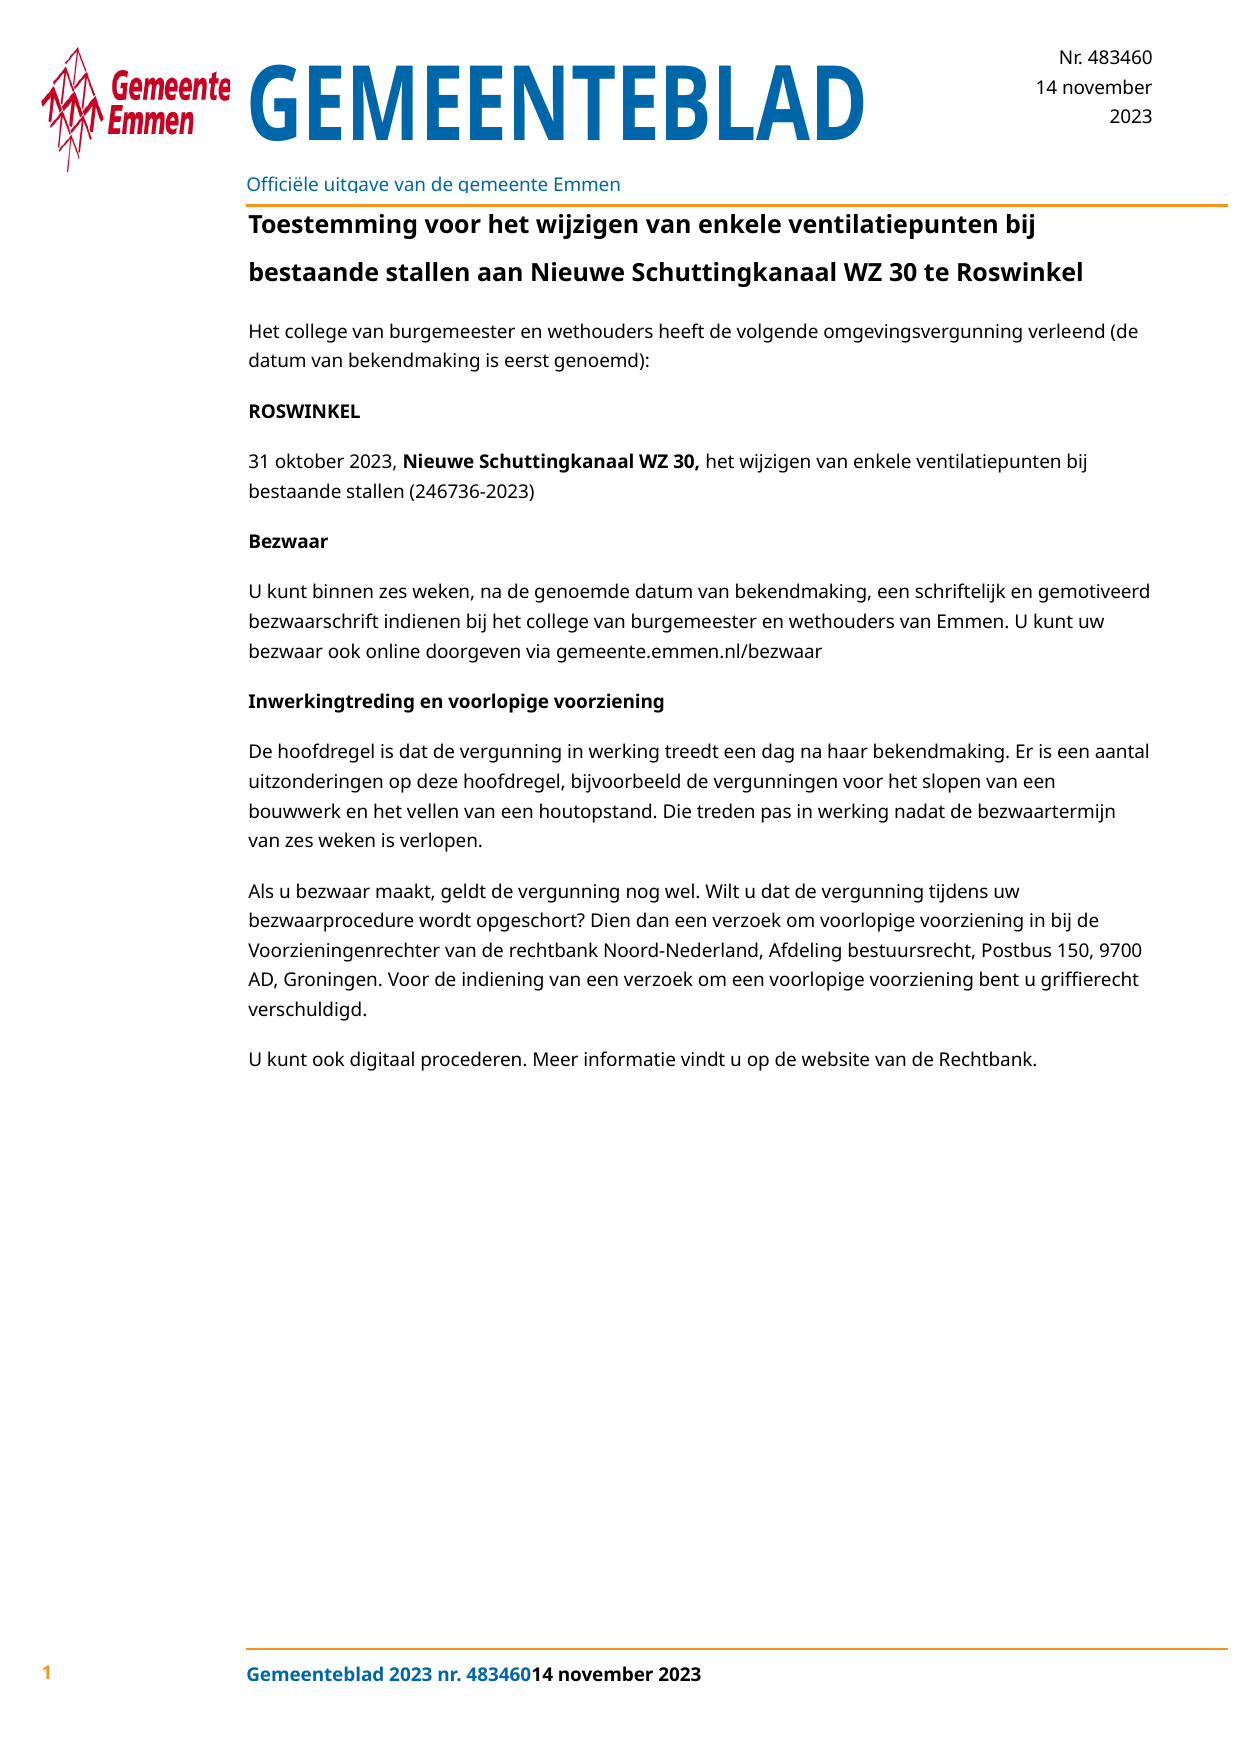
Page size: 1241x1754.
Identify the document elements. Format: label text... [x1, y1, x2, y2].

text U kunt binnen zes weken, na de genoemde datum van bekendmaking, een schriftelijk en gemotiveerd bezwaarschrift indienen bij het college van burgemeester en wethouders van Emmen. U kunt uw bezwaar ook online doorgeven via gemeente.emmen.nl/bezwaar [248, 579, 1152, 664]
text Bezwaar [248, 528, 1152, 554]
text De hoofdregel is dat de vergunning in werking treedt een dag na haar bekendmaking. Er is een aantal uitzonderingen op deze hoofdregel, bijvoorbeeld de vergunningen voor het slopen van een bouwwerk en het vellen van een houtopstand. Die treden pas in werking nadat de bezwaartermijn van zes weken is verlopen. [248, 739, 1152, 853]
text Als u bezwaar maakt, geldt de vergunning nog wel. Wilt u dat de vergunning tijdens uw bezwaarprocedure wordt opgeschort? Dien dan een verzoek om voorlopige voorziening in bij de Voorzieningenrechter van de rechtbank Noord-Nederland, Afdeling bestuursrecht, Postbus 150, 9700 AD, Groningen. Voor de indiening van een verzoek om een voorlopige voorziening bent u griffierecht verschuldigd. [248, 878, 1152, 1022]
picture [41, 47, 231, 172]
text 31 oktober 2023, Nieuwe Schuttingkanaal WZ 30, het wijzigen van enkele ventilatiepunten bij bestaande stallen (246736-2023) [248, 448, 1152, 504]
text U kunt ook digitaal procederen. Meer informatie vindt u op de website van de Rechtbank. [248, 1047, 1152, 1072]
text Inwerkingtreding en voorlopige voorziening [248, 688, 1152, 714]
text Toestemming voor het wijzigen van enkele ventilatiepunten bij bestaande stallen aan Nieuwe Schuttingkanaal WZ 30 te Roswinkel [248, 207, 1152, 288]
text ROSWINKEL [248, 398, 1152, 424]
text Het college van burgemeester en wethouders heeft de volgende omgevingsvergunning verleend (de datum van bekendmaking is eerst genoemd): [248, 318, 1152, 373]
